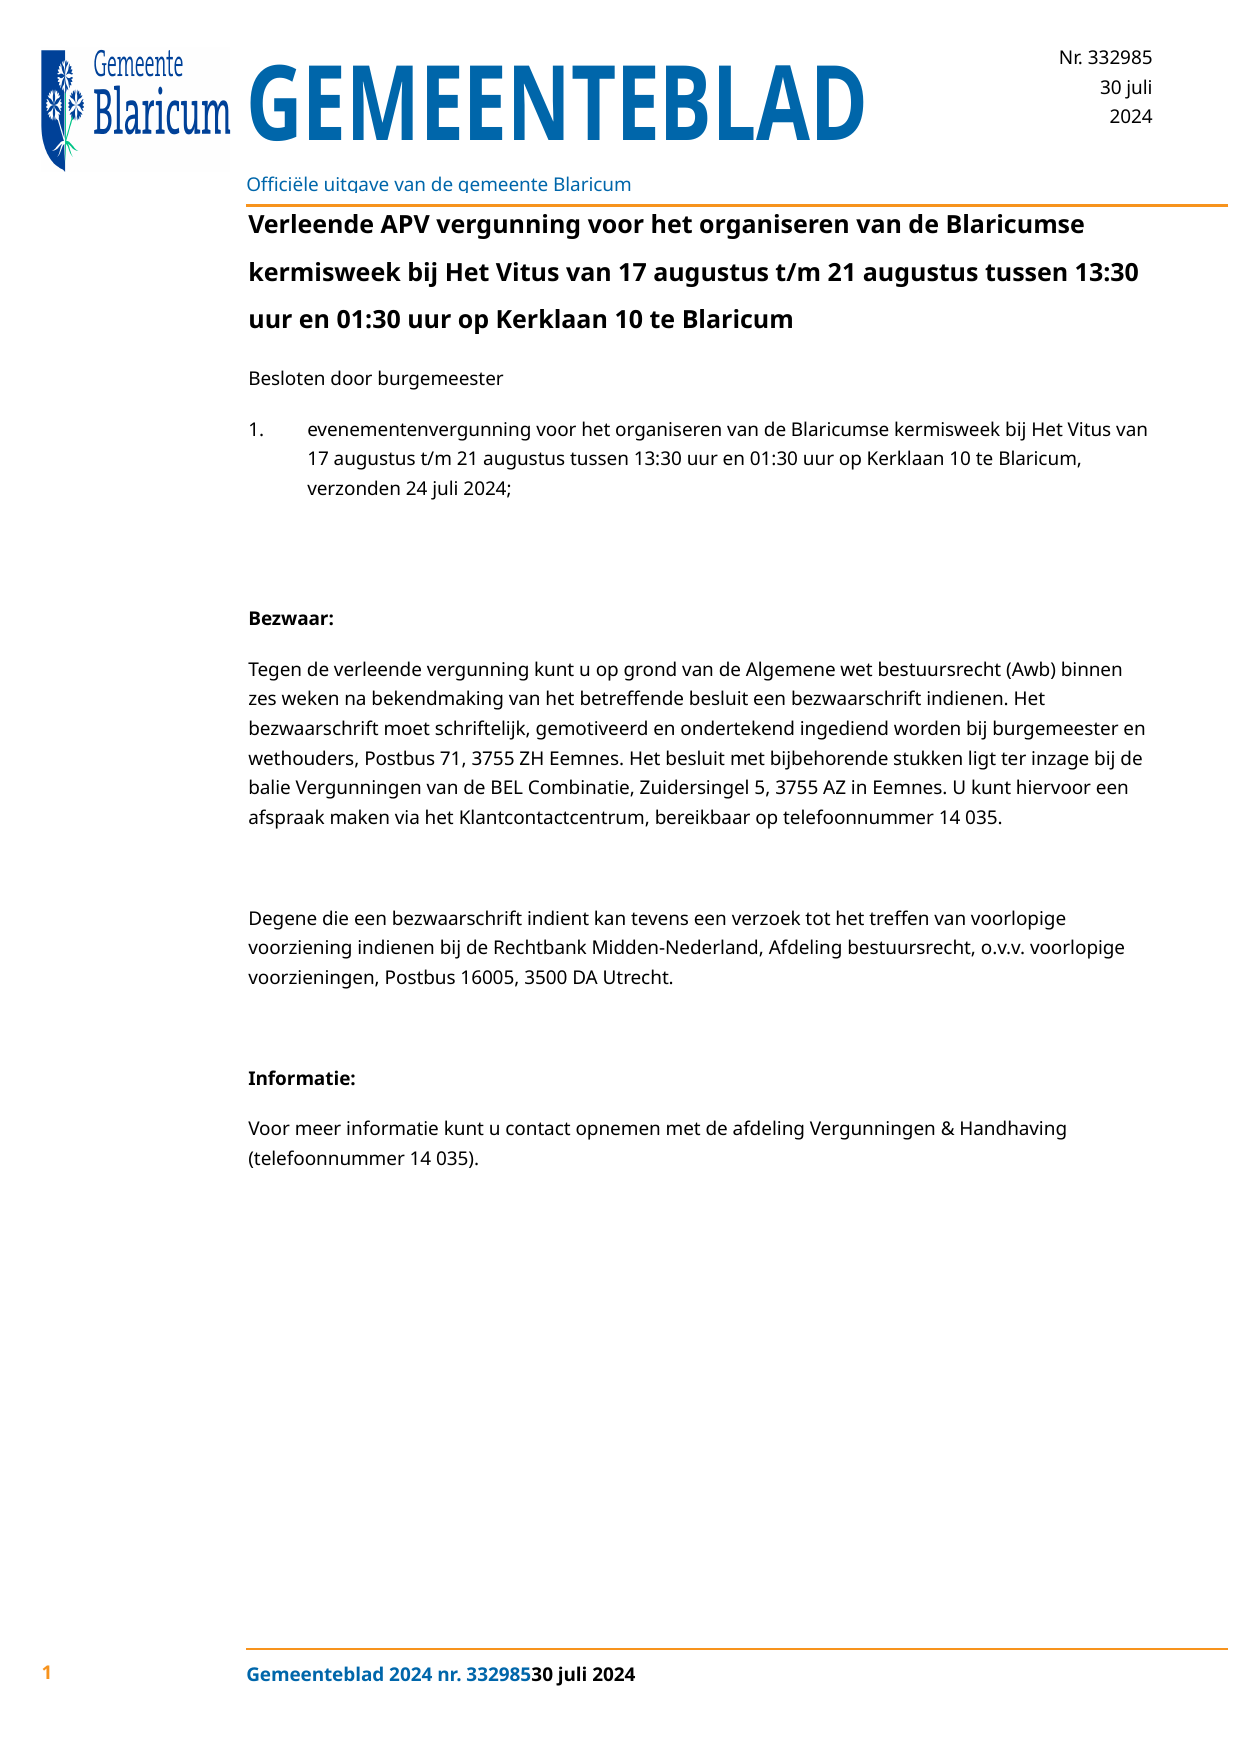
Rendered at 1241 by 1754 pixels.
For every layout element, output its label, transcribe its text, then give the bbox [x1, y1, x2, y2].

list evenementenvergunning voor het organiseren van de Blaricumse kermisweek bij Het Vitus van 17 augustus t/m 21 augustus tussen 13:30 uur en 01:30 uur op Kerklaan 10 te Blaricum, verzonden 24 juli 2024; [248, 416, 1152, 501]
text Bezwaar: [248, 606, 1152, 631]
text Verleende APV vergunning voor het organiseren van de Blaricumse kermisweek bij Het Vitus van 17 augustus t/m 21 augustus tussen 13:30 uur en 01:30 uur op Kerklaan 10 te Blaricum [248, 207, 1152, 336]
text Voor meer informatie kunt u contact opnemen met de afdeling Vergunningen & Handhaving (telefoonnummer 14 035). [248, 1115, 1152, 1170]
text Tegen de verleende vergunning kunt u op grond van de Algemene wet bestuursrecht (Awb) binnen zes weken na bekendmaking van het betreffende besluit een bezwaarschrift indienen. Het bezwaarschrift moet schriftelijk, gemotiveerd en ondertekend ingediend worden bij burgemeester en wethouders, Postbus 71, 3755 ZH Eemnes. Het besluit met bijbehorende stukken ligt ter inzage bij de balie Vergunningen van de BEL Combinatie, Zuidersingel 5, 3755 AZ in Eemnes. U kunt hiervoor een afspraak maken via het Klantcontactcentrum, bereikbaar op telefoonnummer 14 035. [248, 656, 1152, 829]
picture [41, 47, 231, 172]
text Degene die een bezwaarschrift indient kan tevens een verzoek tot het treffen van voorlopige voorziening indienen bij de Rechtbank Midden-Nederland, Afdeling bestuursrecht, o.v.v. voorlopige voorzieningen, Postbus 16005, 3500 DA Utrecht. [248, 905, 1152, 989]
text Informatie: [248, 1065, 1152, 1090]
text Besloten door burgemeester [248, 366, 1152, 391]
